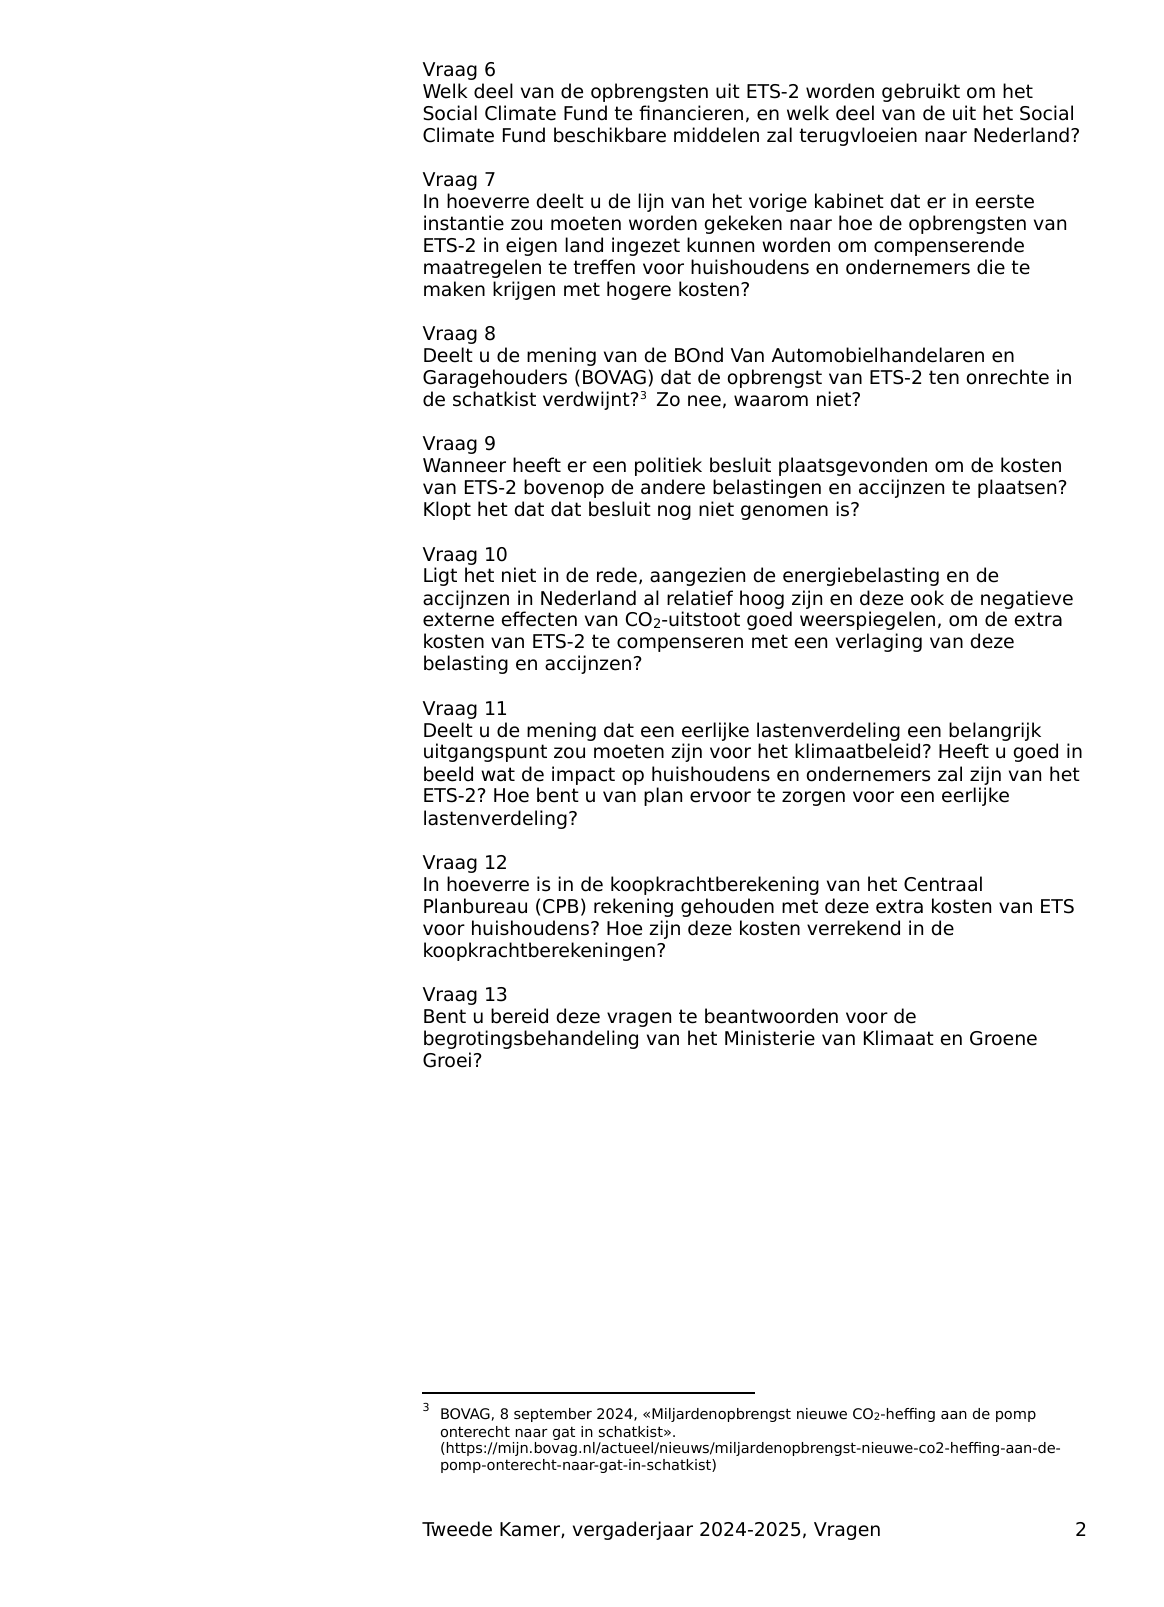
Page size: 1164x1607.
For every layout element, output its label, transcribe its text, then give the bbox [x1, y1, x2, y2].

text In hoeverre is in de koopkrachtberekening van het Centraal Planbureau (CPB) rekening gehouden met deze extra kosten van ETS voor huishoudens? Hoe zijn deze kosten verrekend in de koopkrachtberekeningen? [422, 873, 1087, 961]
text Vraag 10 [422, 543, 1087, 565]
text Vraag 9 [422, 433, 1087, 455]
text Deelt u de mening van de BOnd Van Automobielhandelaren en Garagehouders (BOVAG) dat de opbrengst van ETS-2 ten onrechte in de schatkist verdwijnt? Zo nee, waarom niet? [422, 345, 1087, 411]
text BOVAG, 8 september 2024, «Miljardenopbrengst nieuwe CO2-heffing aan de pomp onterecht naar gat in schatkist». (https://mijn.bovag.nl/actueel/nieuws/miljardenopbrengst-nieuwe-co2-heffing-aan-de-pomp-onterecht-naar-gat-in-schatkist) [422, 1402, 1087, 1474]
text Vraag 12 [422, 852, 1087, 873]
text Bent u bereid deze vragen te beantwoorden voor de begrotingsbehandeling van het Ministerie van Klimaat en Groene Groei? [422, 1006, 1087, 1072]
text Ligt het niet in de rede, aangezien de energiebelasting en de accijnzen in Nederland al relatief hoog zijn en deze ook de negatieve externe effecten van CO2-uitstoot goed weerspiegelen, om de extra kosten van ETS-2 te compenseren met een verlaging van deze belasting en accijnzen? [422, 565, 1087, 675]
text Vraag 6 [422, 59, 1087, 81]
text Vraag 11 [422, 697, 1087, 719]
text Vraag 13 [422, 984, 1087, 1006]
text Wanneer heeft er een politiek besluit plaatsgevonden om de kosten van ETS-2 bovenop de andere belastingen en accijnzen te plaatsen? Klopt het dat dat besluit nog niet genomen is? [422, 455, 1087, 521]
text Welk deel van de opbrengsten uit ETS-2 worden gebruikt om het Social Climate Fund te financieren, en welk deel van de uit het Social Climate Fund beschikbare middelen zal terugvloeien naar Nederland? [422, 81, 1087, 147]
text Vraag 8 [422, 323, 1087, 345]
text Vraag 7 [422, 169, 1087, 191]
text In hoeverre deelt u de lijn van het vorige kabinet dat er in eerste instantie zou moeten worden gekeken naar hoe de opbrengsten van ETS-2 in eigen land ingezet kunnen worden om compenserende maatregelen te treffen voor huishoudens en ondernemers die te maken krijgen met hogere kosten? [422, 191, 1087, 301]
text Deelt u de mening dat een eerlijke lastenverdeling een belangrijk uitgangspunt zou moeten zijn voor het klimaatbeleid? Heeft u goed in beeld wat de impact op huishoudens en ondernemers zal zijn van het ETS-2? Hoe bent u van plan ervoor te zorgen voor een eerlijke lastenverdeling? [422, 719, 1087, 829]
